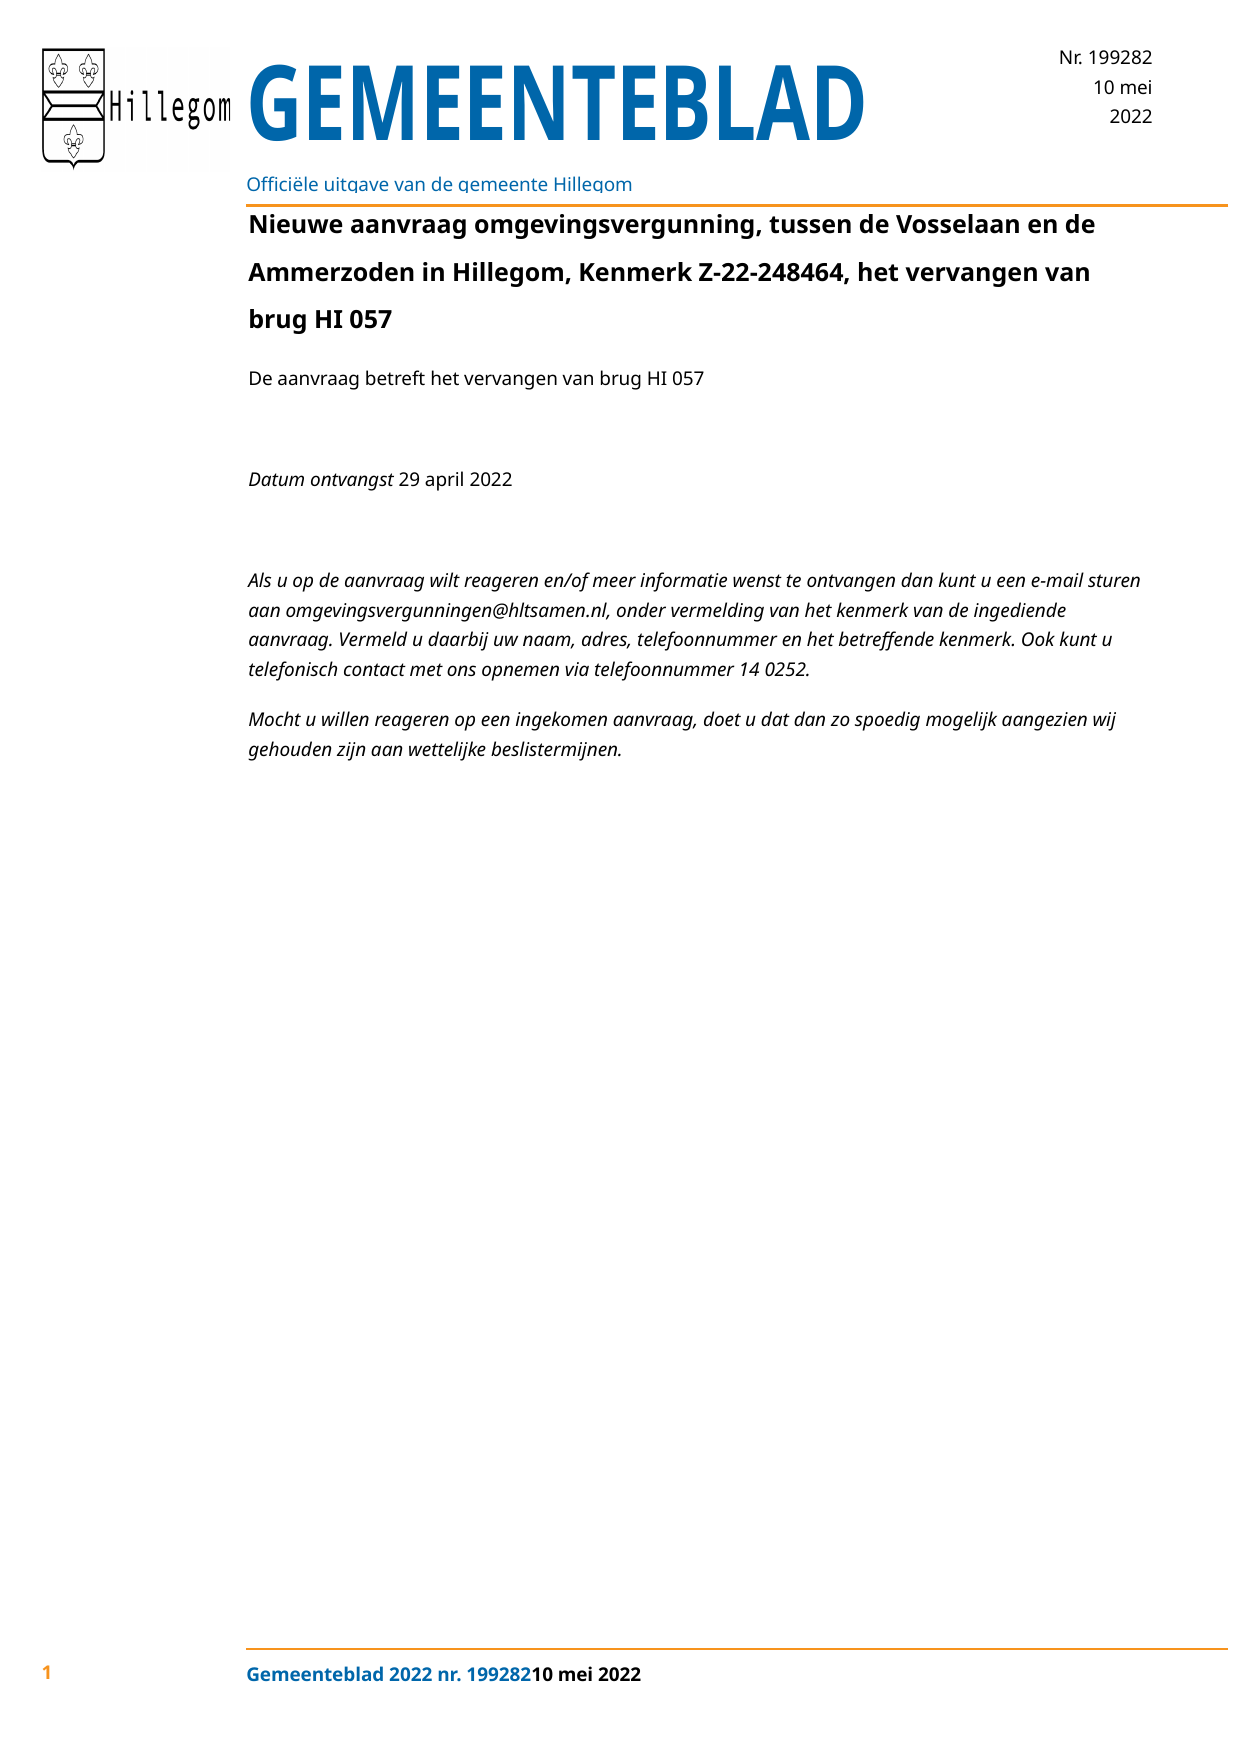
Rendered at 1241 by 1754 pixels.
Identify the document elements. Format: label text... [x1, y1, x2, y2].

text Als u op de aanvraag wilt reageren en/of meer informatie wenst te ontvangen dan kunt u een e-mail sturen aan omgevingsvergunningen@hltsamen.nl, onder vermelding van het kenmerk van de ingediende aanvraag. Vermeld u daarbij uw naam, adres, telefoonnummer en het betreffende kenmerk. Ook kunt u telefonisch contact met ons opnemen via telefoonnummer 14 0252. [248, 567, 1152, 682]
text Nieuwe aanvraag omgevingsvergunning, tussen de Vosselaan en de Ammerzoden in Hillegom, Kenmerk Z-22-248464, het vervangen van brug HI 057 [248, 207, 1152, 336]
picture [41, 47, 231, 172]
text Mocht u willen reageren op een ingekomen aanvraag, doet u dat dan zo spoedig mogelijk aangezien wij gehouden zijn aan wettelijke beslistermijnen. [248, 706, 1152, 762]
text De aanvraag betreft het vervangen van brug HI 057 [248, 366, 1152, 391]
text Datum ontvangst 29 april 2022 [248, 466, 1152, 492]
